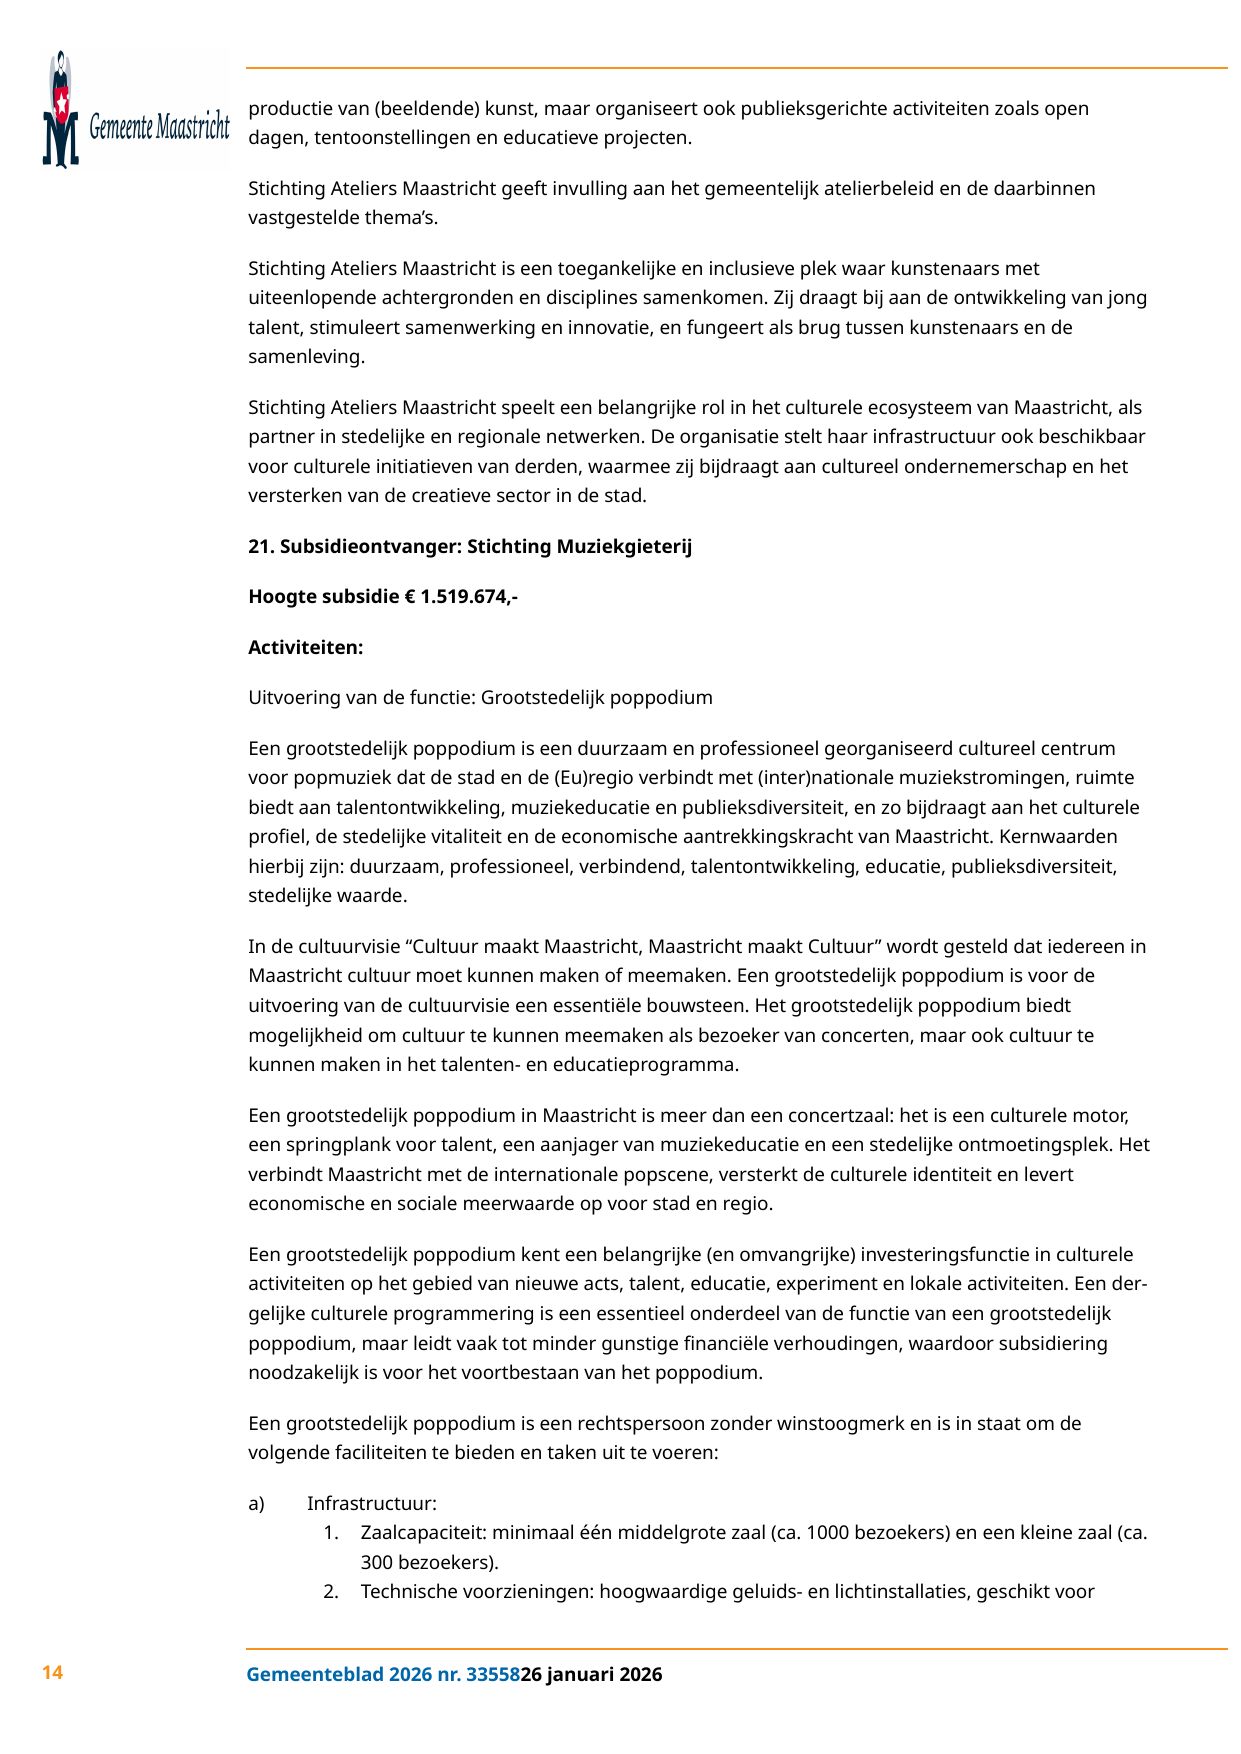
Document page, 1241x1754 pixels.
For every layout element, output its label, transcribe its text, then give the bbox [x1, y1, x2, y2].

text Stichting Ateliers Maastricht speelt een belangrijke rol in het culturele ecosysteem van Maastricht, als partner in stedelijke en regionale netwerken. De organisatie stelt haar infrastructuur ook beschikbaar voor culturele initiatieven van derden, waarmee zij bijdraagt aan cultureel ondernemerschap en het versterken van de creatieve sector in de stad. [248, 394, 1152, 508]
text Een grootstedelijk poppodium in Maastricht is meer dan een concertzaal: het is een culturele motor, een springplank voor talent, een aanjager van muziekeducatie en een stedelijke ontmoetingsplek. Het verbindt Maastricht met de internationale popscene, versterkt de culturele identiteit en levert economische en sociale meerwaarde op voor stad en regio. [248, 1102, 1152, 1216]
text 21. Subsidieontvanger: Stichting Muziekgieterij [248, 533, 1152, 559]
text Stichting Ateliers Maastricht geeft invulling aan het gemeentelijk atelierbeleid en de daarbinnen vastgestelde thema’s. [248, 175, 1152, 230]
text productie van (beeldende) kunst, maar organiseert ook publieksgerichte activiteiten zoals open dagen, tentoonstellingen en educatieve projecten. [248, 95, 1152, 150]
text Hoogte subsidie € 1.519.674,- [248, 583, 1152, 609]
text Activiteiten: [248, 634, 1152, 660]
list Zaalcapaciteit: minimaal één middelgrote zaal (ca. 1000 bezoekers) en een kleine zaal (ca. 300 bezoekers). [323, 1519, 1152, 1575]
text In de cultuurvisie “Cultuur maakt Maastricht, Maastricht maakt Cultuur” wordt gesteld dat iedereen in Maastricht cultuur moet kunnen maken of meemaken. Een grootstedelijk poppodium is voor de uitvoering van de cultuurvisie een essentiële bouwsteen. Het grootstedelijk poppodium biedt mogelijkheid om cultuur te kunnen meemaken als bezoeker van concerten, maar ook cultuur te kunnen maken in het talenten- en educatieprogramma. [248, 933, 1152, 1077]
picture [41, 47, 231, 172]
list Technische voorzieningen: hoogwaardige geluids- en lichtinstallaties, geschikt voor [323, 1578, 1152, 1604]
text Uitvoering van de functie: Grootstedelijk poppodium [248, 684, 1152, 710]
text Een grootstedelijk poppodium kent een belangrijke (en omvangrijke) investeringsfunctie in culturele activiteiten op het gebied van nieuwe acts, talent, educatie, experiment en lokale activiteiten. Een der- gelijke culturele programmering is een essentieel onderdeel van de functie van een grootstedelijk poppodium, maar leidt vaak tot minder gunstige financiële verhoudingen, waardoor subsidiering noodzakelijk is voor het voortbestaan van het poppodium. [248, 1241, 1152, 1385]
text Een grootstedelijk poppodium is een rechtspersoon zonder winstoogmerk en is in staat om de volgende faciliteiten te bieden en taken uit te voeren: [248, 1410, 1152, 1465]
list Infrastructuur: [248, 1490, 1152, 1516]
text Een grootstedelijk poppodium is een duurzaam en professioneel georganiseerd cultureel centrum voor popmuziek dat de stad en de (Eu)regio verbindt met (inter)nationale muziekstromingen, ruimte biedt aan talentontwikkeling, muziekeducatie en publieksdiversiteit, en zo bijdraagt aan het culturele profiel, de stedelijke vitaliteit en de economische aantrekkingskracht van Maastricht. Kernwaarden hierbij zijn: duurzaam, professioneel, verbindend, talentontwikkeling, educatie, publieksdiversiteit, stedelijke waarde. [248, 735, 1152, 908]
text Stichting Ateliers Maastricht is een toegankelijke en inclusieve plek waar kunstenaars met uiteenlopende achtergronden en disciplines samenkomen. Zij draagt bij aan de ontwikkeling van jong talent, stimuleert samenwerking en innovatie, en fungeert als brug tussen kunstenaars en de samenleving. [248, 255, 1152, 369]
